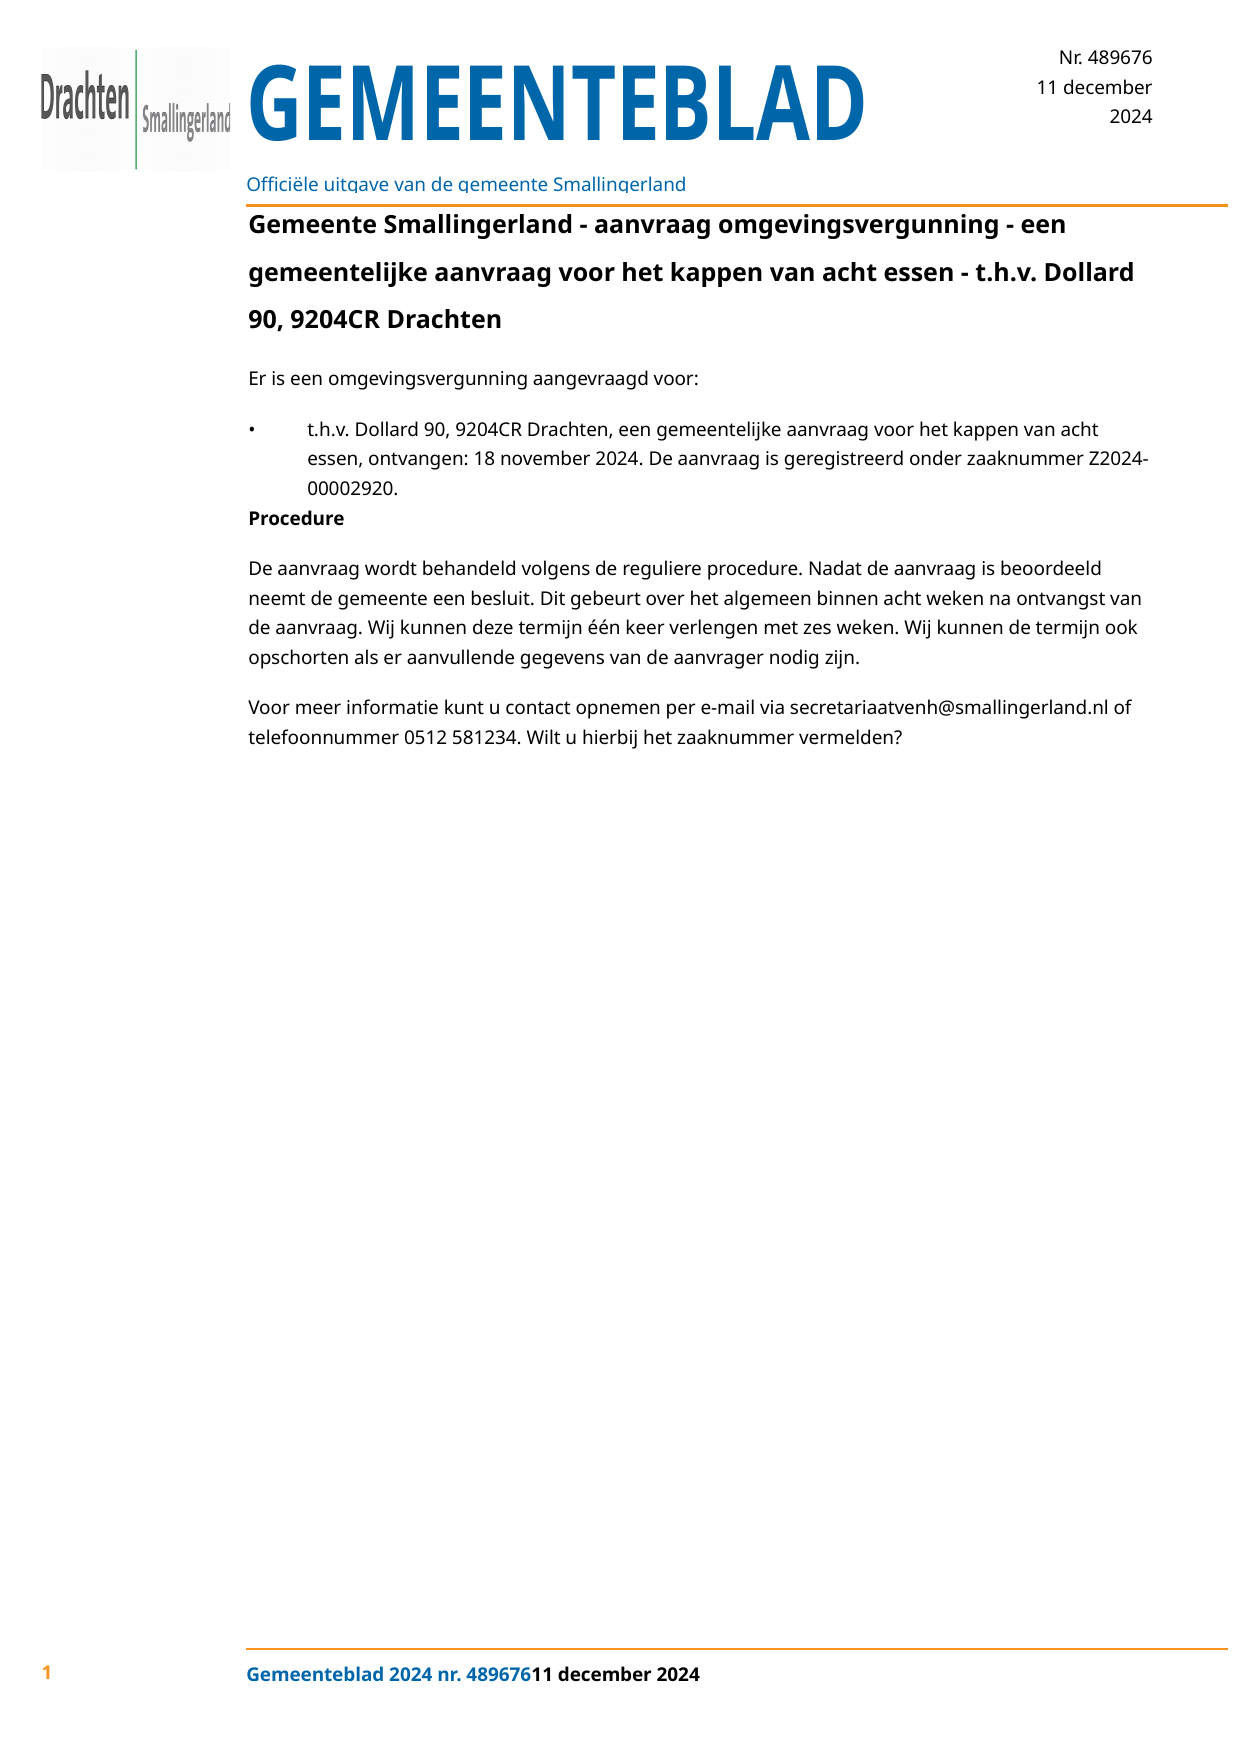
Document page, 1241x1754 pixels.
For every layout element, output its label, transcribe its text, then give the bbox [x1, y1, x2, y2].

text Voor meer informatie kunt u contact opnemen per e-mail via secretariaatvenh@smallingerland.nl of telefoonnummer 0512 581234. Wilt u hierbij het zaaknummer vermelden? [248, 694, 1152, 749]
text Er is een omgevingsvergunning aangevraagd voor: [248, 366, 1152, 391]
text Procedure [248, 505, 1152, 530]
picture [41, 47, 231, 172]
list t.h.v. Dollard 90, 9204CR Drachten, een gemeentelijke aanvraag voor het kappen van acht essen, ontvangen: 18 november 2024. De aanvraag is geregistreerd onder zaaknummer Z2024-00002920. [248, 416, 1152, 501]
text De aanvraag wordt behandeld volgens de reguliere procedure. Nadat de aanvraag is beoordeeld neemt de gemeente een besluit. Dit gebeurt over het algemeen binnen acht weken na ontvangst van de aanvraag. Wij kunnen deze termijn één keer verlengen met zes weken. Wij kunnen de termijn ook opschorten als er aanvullende gegevens van de aanvrager nodig zijn. [248, 555, 1152, 669]
text Gemeente Smallingerland - aanvraag omgevingsvergunning - een gemeentelijke aanvraag voor het kappen van acht essen - t.h.v. Dollard 90, 9204CR Drachten [248, 207, 1152, 336]
